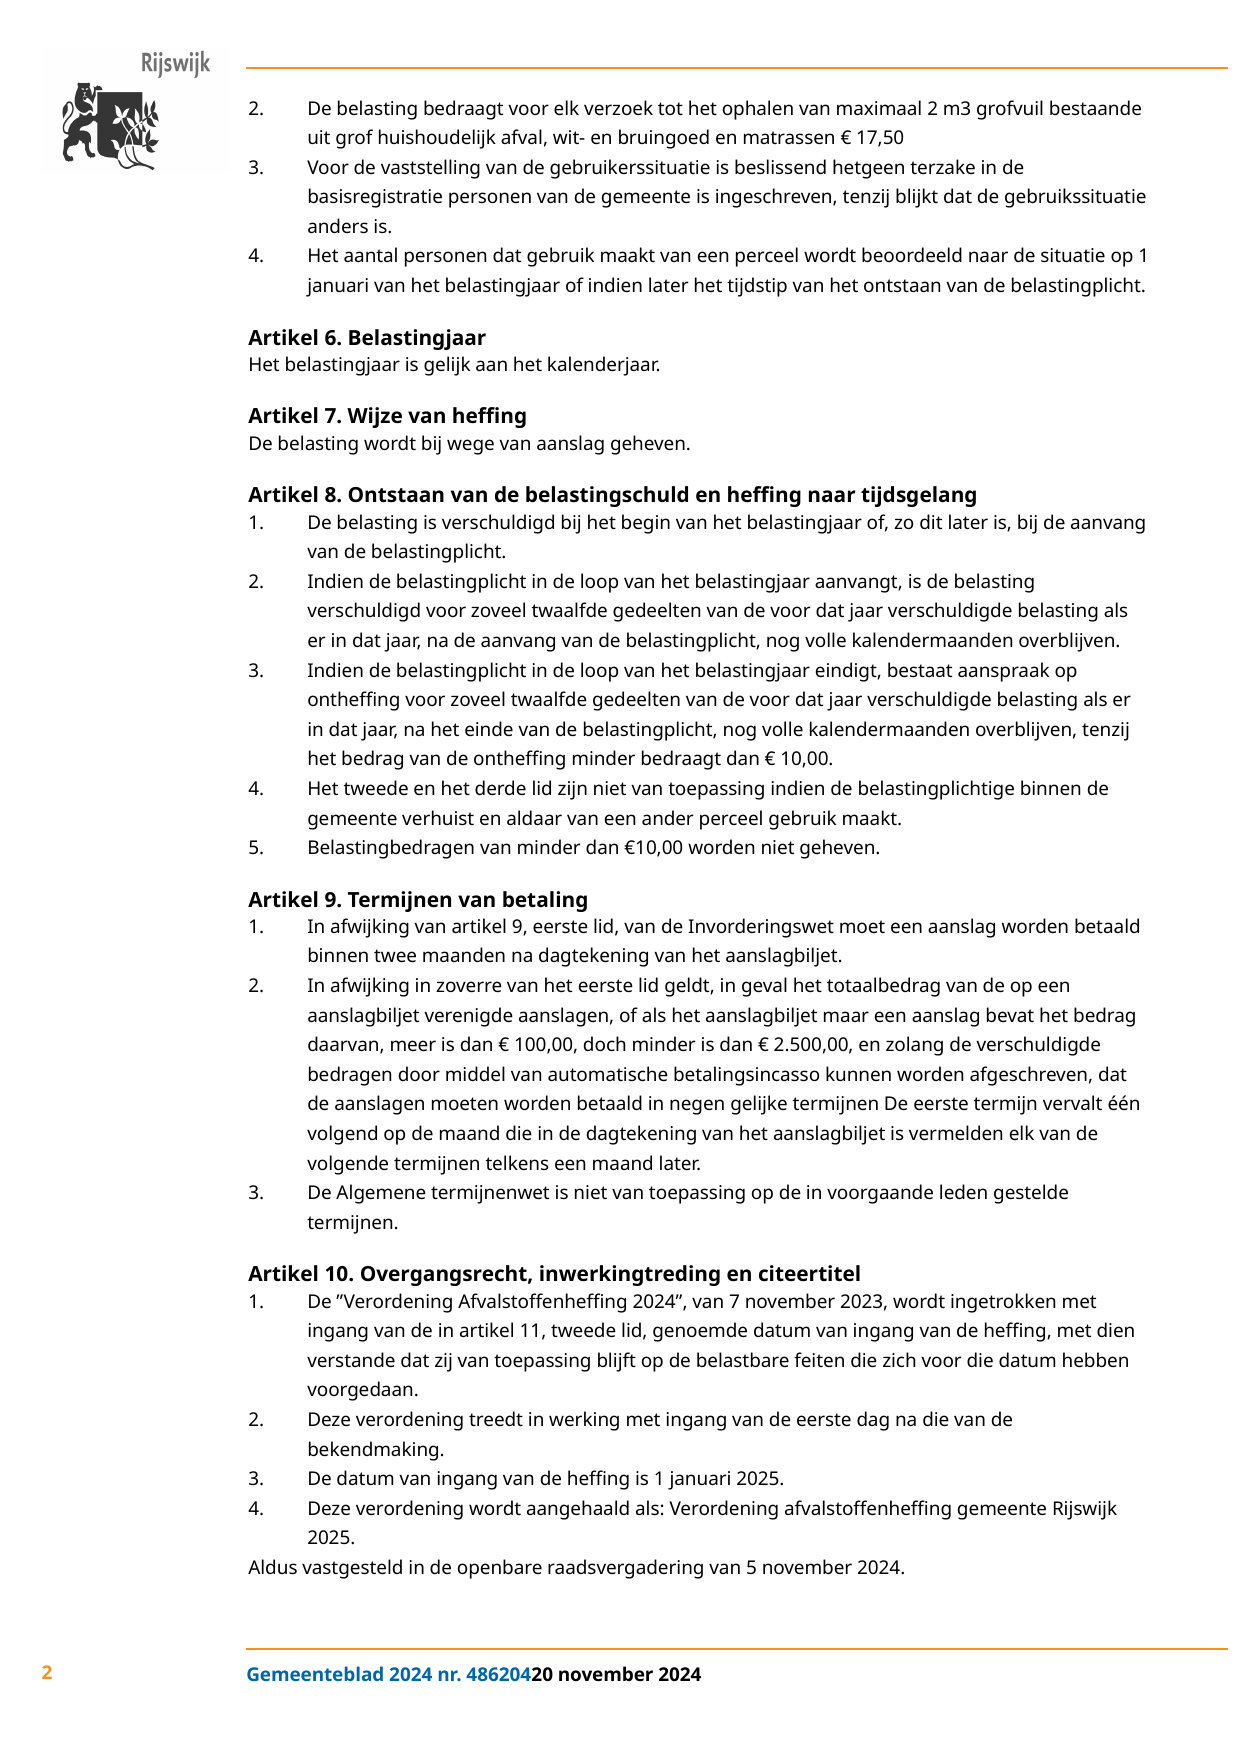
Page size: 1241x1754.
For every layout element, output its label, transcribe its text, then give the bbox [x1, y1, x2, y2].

list De datum van ingang van de heffing is 1 januari 2025. [248, 1465, 1152, 1491]
text Artikel 8. Ontstaan van de belastingschuld en heffing naar tijdsgelang [248, 480, 1152, 509]
list In afwijking in zoverre van het eerste lid geldt, in geval het totaalbedrag van de op een aanslagbiljet verenigde aanslagen, of als het aanslagbiljet maar een aanslag bevat het bedrag daarvan, meer is dan € 100,00, doch minder is dan € 2.500,00, en zolang de verschuldigde bedragen door middel van automatische betalingsincasso kunnen worden afgeschreven, dat de aanslagen moeten worden betaald in negen gelijke termijnen De eerste termijn vervalt één volgend op de maand die in de dagtekening van het aanslagbiljet is vermelden elk van de volgende termijnen telkens een maand later. [248, 972, 1152, 1176]
list Deze verordening wordt aangehaald als: Verordening afvalstoffenheffing gemeente Rijswijk 2025. [248, 1495, 1152, 1550]
list De belasting bedraagt voor elk verzoek tot het ophalen van maximaal 2 m3 grofvuil bestaande uit grof huishoudelijk afval, wit- en bruingoed en matrassen € 17,50 [248, 95, 1152, 150]
text Artikel 6. Belastingjaar [248, 323, 1152, 351]
list De ”Verordening Afvalstoffenheffing 2024”, van 7 november 2023, wordt ingetrokken met ingang van de in artikel 11, tweede lid, genoemde datum van ingang van de heffing, met dien verstande dat zij van toepassing blijft op de belastbare feiten die zich voor die datum hebben voorgedaan. [248, 1288, 1152, 1402]
text Aldus vastgesteld in de openbare raadsvergadering van 5 november 2024. [248, 1554, 1152, 1580]
list In afwijking van artikel 9, eerste lid, van de Invorderingswet moet een aanslag worden betaald binnen twee maanden na dagtekening van het aanslagbiljet. [248, 913, 1152, 968]
picture [41, 47, 231, 172]
list Indien de belastingplicht in de loop van het belastingjaar eindigt, bestaat aanspraak op ontheffing voor zoveel twaalfde gedeelten van de voor dat jaar verschuldigde belasting als er in dat jaar, na het einde van de belastingplicht, nog volle kalendermaanden overblijven, tenzij het bedrag van de ontheffing minder bedraagt dan € 10,00. [248, 657, 1152, 771]
list Deze verordening treedt in werking met ingang van de eerste dag na die van de bekendmaking. [248, 1406, 1152, 1461]
list De Algemene termijnenwet is niet van toepassing op de in voorgaande leden gestelde termijnen. [248, 1179, 1152, 1235]
list Indien de belastingplicht in de loop van het belastingjaar aanvangt, is de belasting verschuldigd voor zoveel twaalfde gedeelten van de voor dat jaar verschuldigde belasting als er in dat jaar, na de aanvang van de belastingplicht, nog volle kalendermaanden overblijven. [248, 568, 1152, 653]
text Artikel 7. Wijze van heffing [248, 402, 1152, 430]
list De belasting is verschuldigd bij het begin van het belastingjaar of, zo dit later is, bij de aanvang van de belastingplicht. [248, 509, 1152, 564]
list Voor de vaststelling van de gebruikerssituatie is beslissend hetgeen terzake in de basisregistratie personen van de gemeente is ingeschreven, tenzij blijkt dat de gebruikssituatie anders is. [248, 154, 1152, 239]
list Het aantal personen dat gebruik maakt van een perceel wordt beoordeeld naar de situatie op 1 januari van het belastingjaar of indien later het tijdstip van het ontstaan van de belastingplicht. [248, 243, 1152, 298]
text Artikel 10. Overgangsrecht, inwerkingtreding en citeertitel [248, 1259, 1152, 1288]
text Het belastingjaar is gelijk aan het kalenderjaar. [248, 351, 1152, 377]
text De belasting wordt bij wege van aanslag geheven. [248, 430, 1152, 456]
list Het tweede en het derde lid zijn niet van toepassing indien de belastingplichtige binnen de gemeente verhuist en aldaar van een ander perceel gebruik maakt. [248, 775, 1152, 830]
text Artikel 9. Termijnen van betaling [248, 885, 1152, 913]
list Belastingbedragen van minder dan €10,00 worden niet geheven. [248, 834, 1152, 860]
